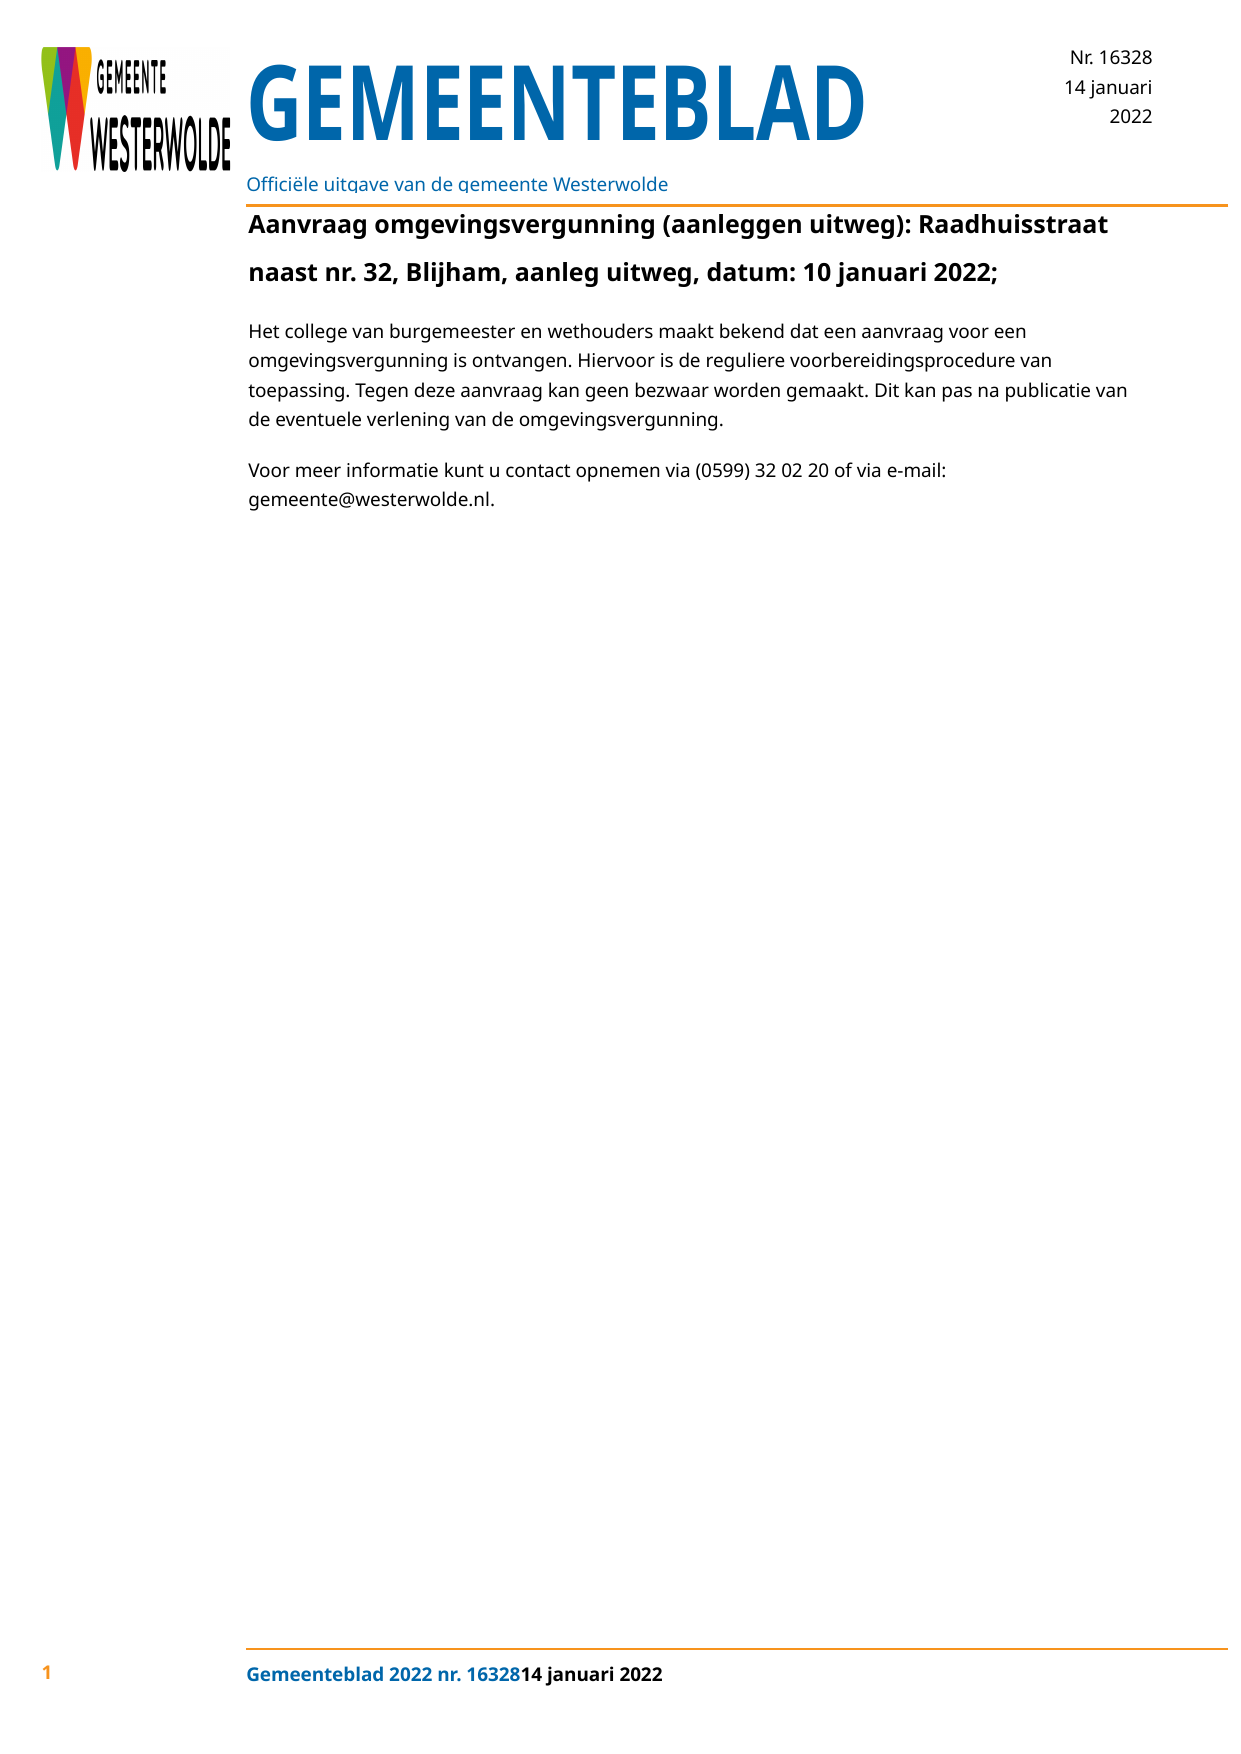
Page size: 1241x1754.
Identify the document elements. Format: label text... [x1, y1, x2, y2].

text Voor meer informatie kunt u contact opnemen via (0599) 32 02 20 of via e-mail: gemeente@westerwolde.nl. [248, 457, 1152, 512]
text Het college van burgemeester en wethouders maakt bekend dat een aanvraag voor een omgevingsvergunning is ontvangen. Hiervoor is de reguliere voorbereidingsprocedure van toepassing. Tegen deze aanvraag kan geen bezwaar worden gemaakt. Dit kan pas na publicatie van de eventuele verlening van de omgevingsvergunning. [248, 318, 1152, 432]
text Aanvraag omgevingsvergunning (aanleggen uitweg): Raadhuisstraat naast nr. 32, Blijham, aanleg uitweg, datum: 10 januari 2022; [248, 207, 1152, 288]
picture [41, 47, 231, 172]
